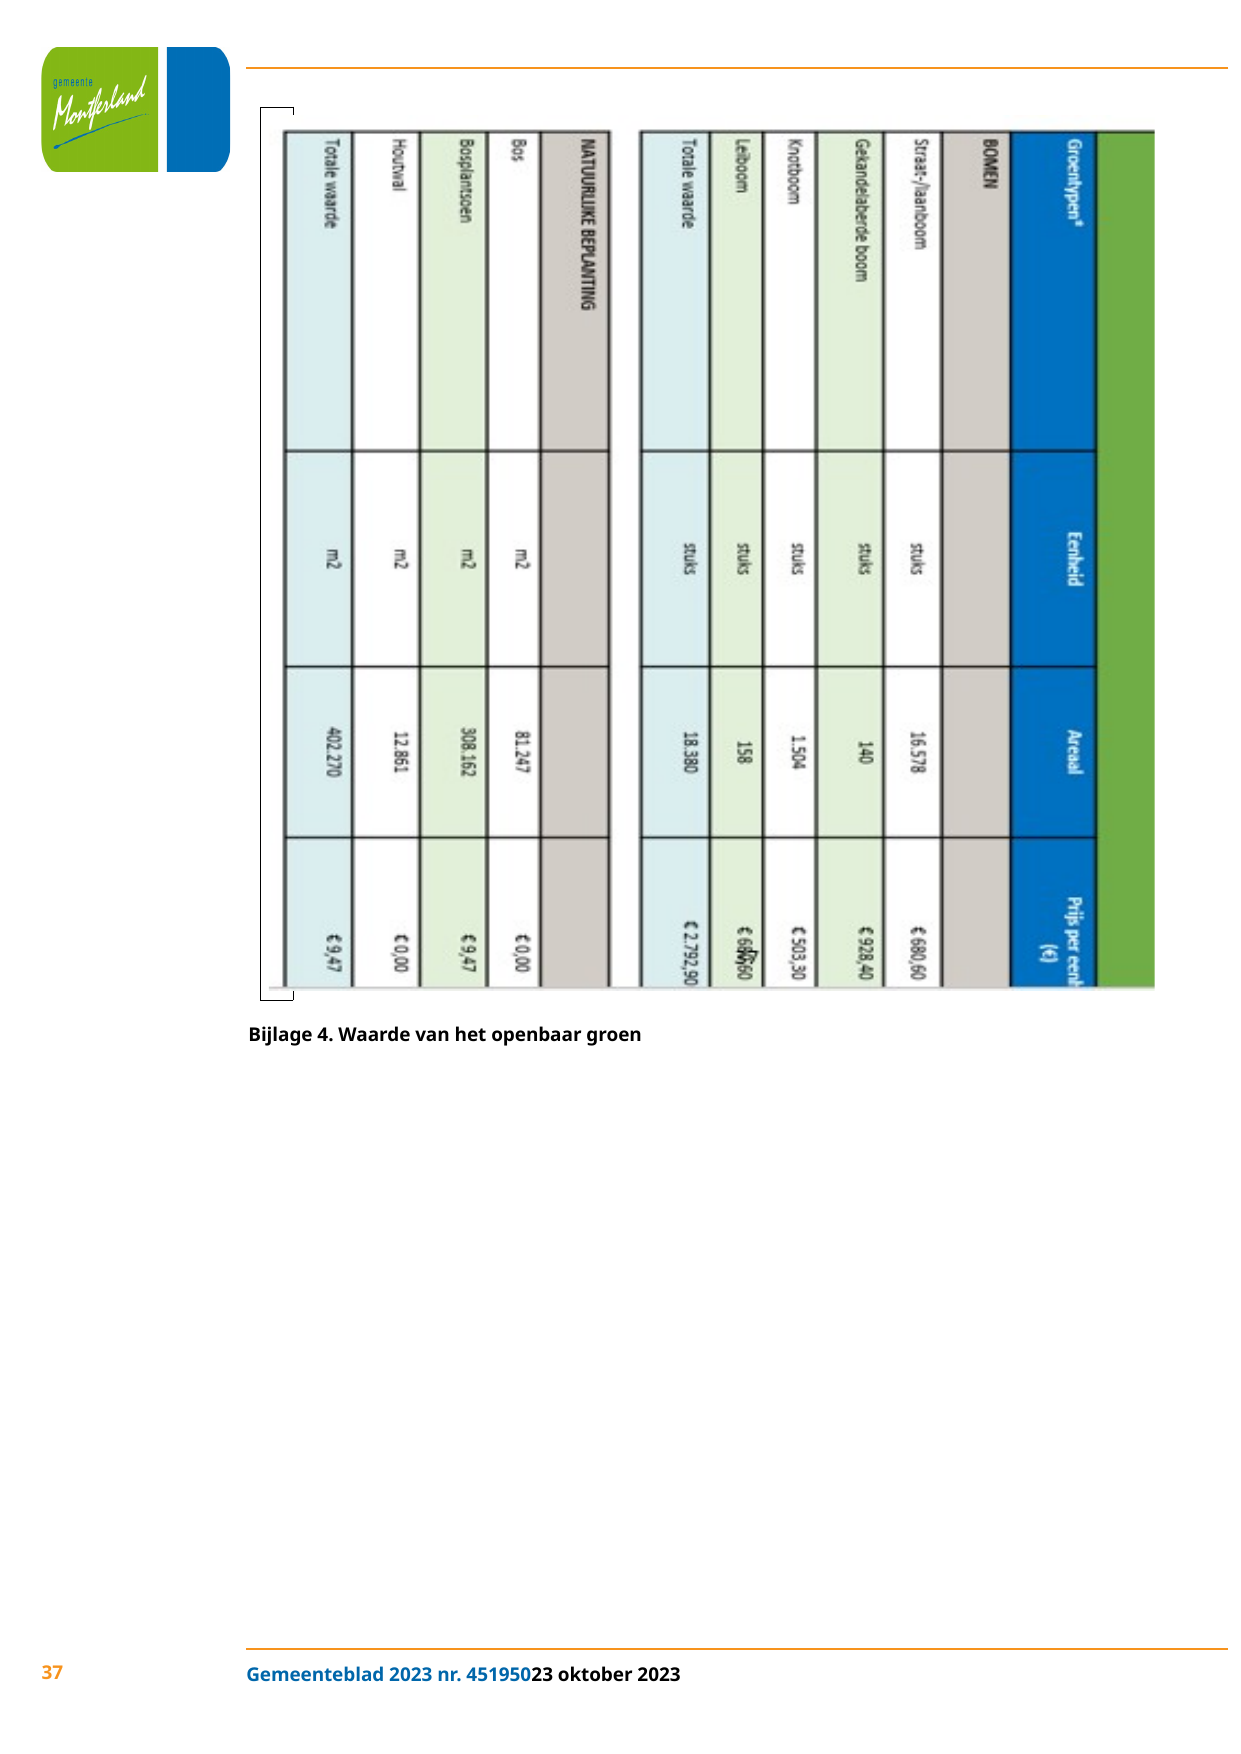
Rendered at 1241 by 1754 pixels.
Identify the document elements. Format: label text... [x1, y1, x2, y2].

picture [268, 115, 1155, 991]
text Bijlage 4. Waarde van het openbaar groen [248, 1021, 1152, 1047]
picture [41, 47, 231, 172]
